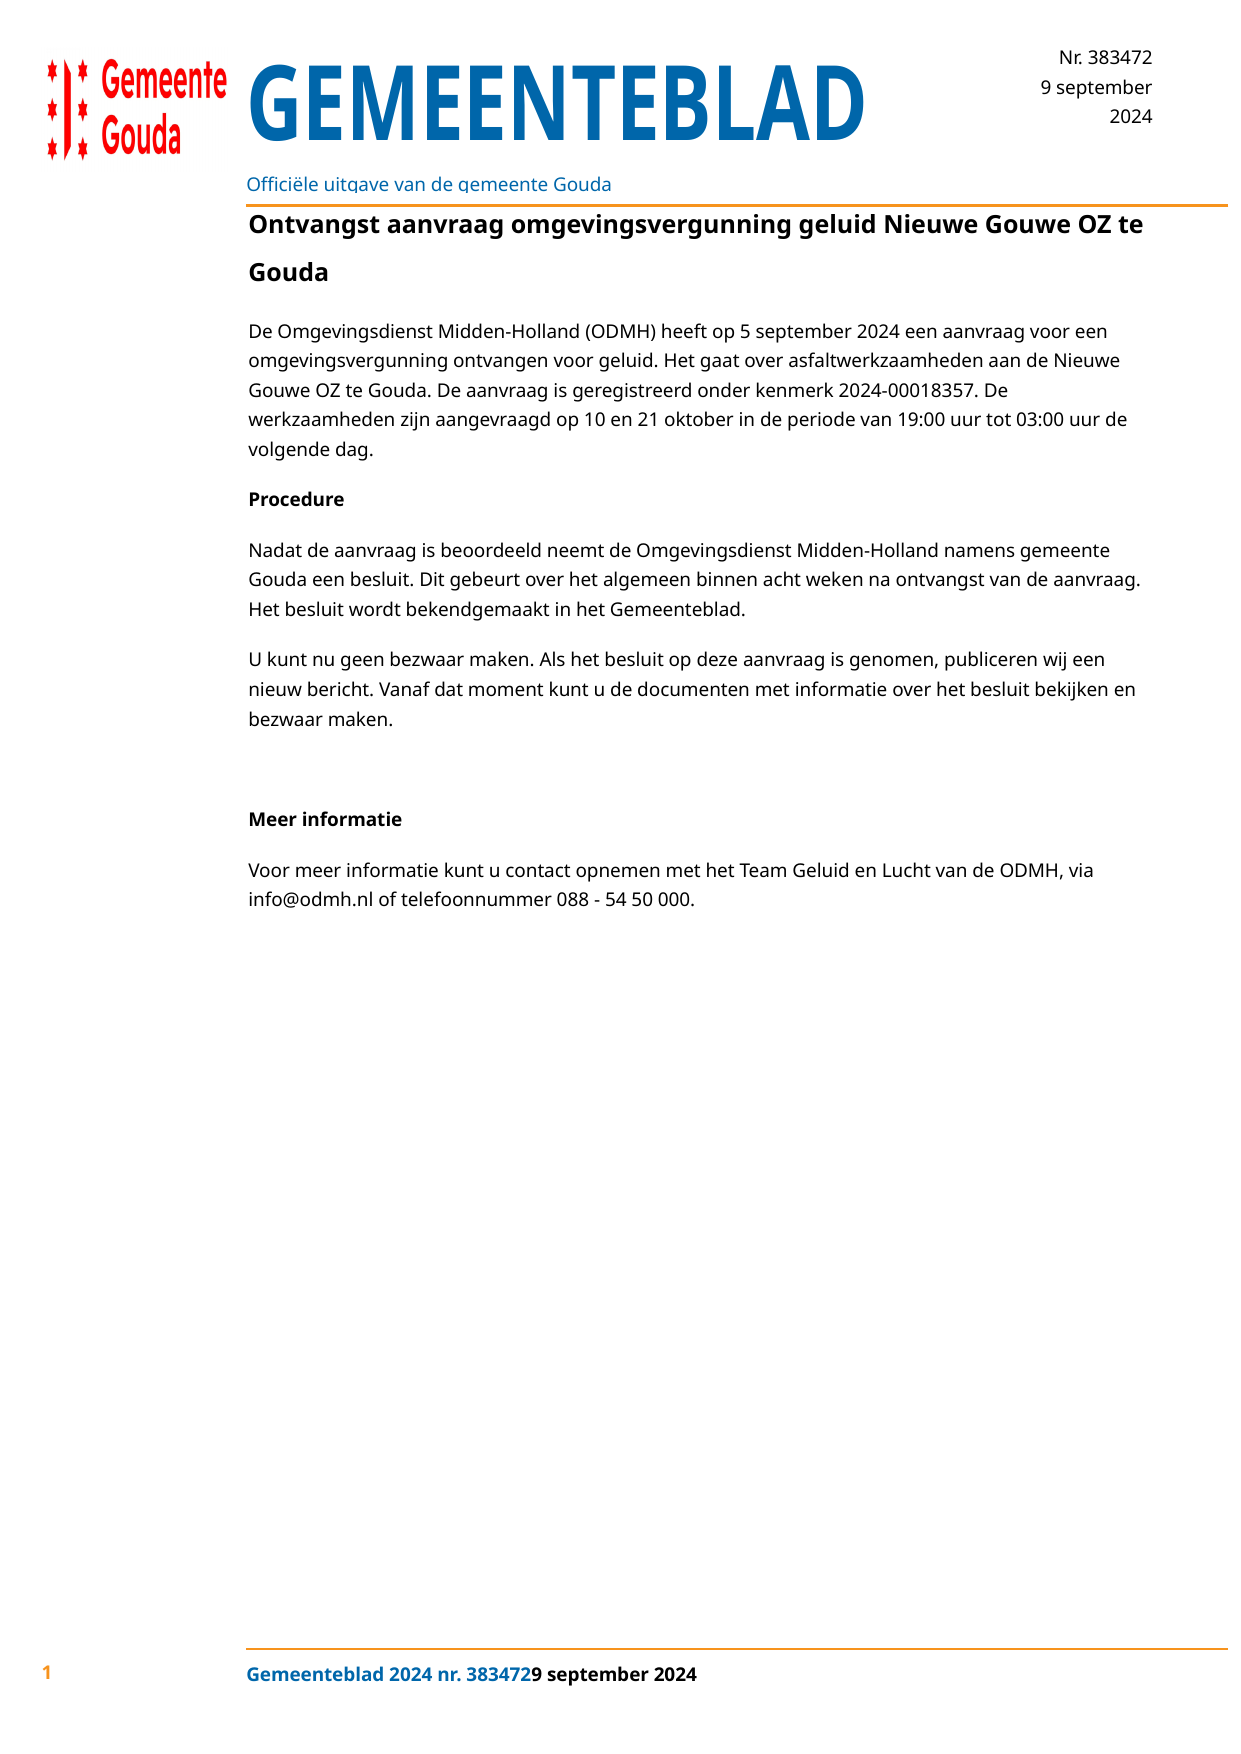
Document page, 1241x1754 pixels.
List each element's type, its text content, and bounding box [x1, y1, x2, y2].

picture [41, 47, 231, 172]
text Voor meer informatie kunt u contact opnemen met het Team Geluid en Lucht van de ODMH, via info@odmh.nl of telefoonnummer 088 - 54 50 000. [248, 857, 1152, 912]
text Procedure [248, 487, 1152, 512]
text De Omgevingsdienst Midden-Holland (ODMH) heeft op 5 september 2024 een aanvraag voor een omgevingsvergunning ontvangen voor geluid. Het gaat over asfaltwerkzaamheden aan de Nieuwe Gouwe OZ te Gouda. De aanvraag is geregistreerd onder kenmerk 2024-00018357. De werkzaamheden zijn aangevraagd op 10 en 21 oktober in de periode van 19:00 uur tot 03:00 uur de volgende dag. [248, 318, 1152, 462]
text Meer informatie [248, 807, 1152, 832]
text Nadat de aanvraag is beoordeeld neemt de Omgevingsdienst Midden-Holland namens gemeente Gouda een besluit. Dit gebeurt over het algemeen binnen acht weken na ontvangst van de aanvraag. Het besluit wordt bekendgemaakt in het Gemeenteblad. [248, 537, 1152, 622]
text Ontvangst aanvraag omgevingsvergunning geluid Nieuwe Gouwe OZ te Gouda [248, 207, 1152, 288]
text U kunt nu geen bezwaar maken. Als het besluit op deze aanvraag is genomen, publiceren wij een nieuw bericht. Vanaf dat moment kunt u de documenten met informatie over het besluit bekijken en bezwaar maken. [248, 647, 1152, 732]
